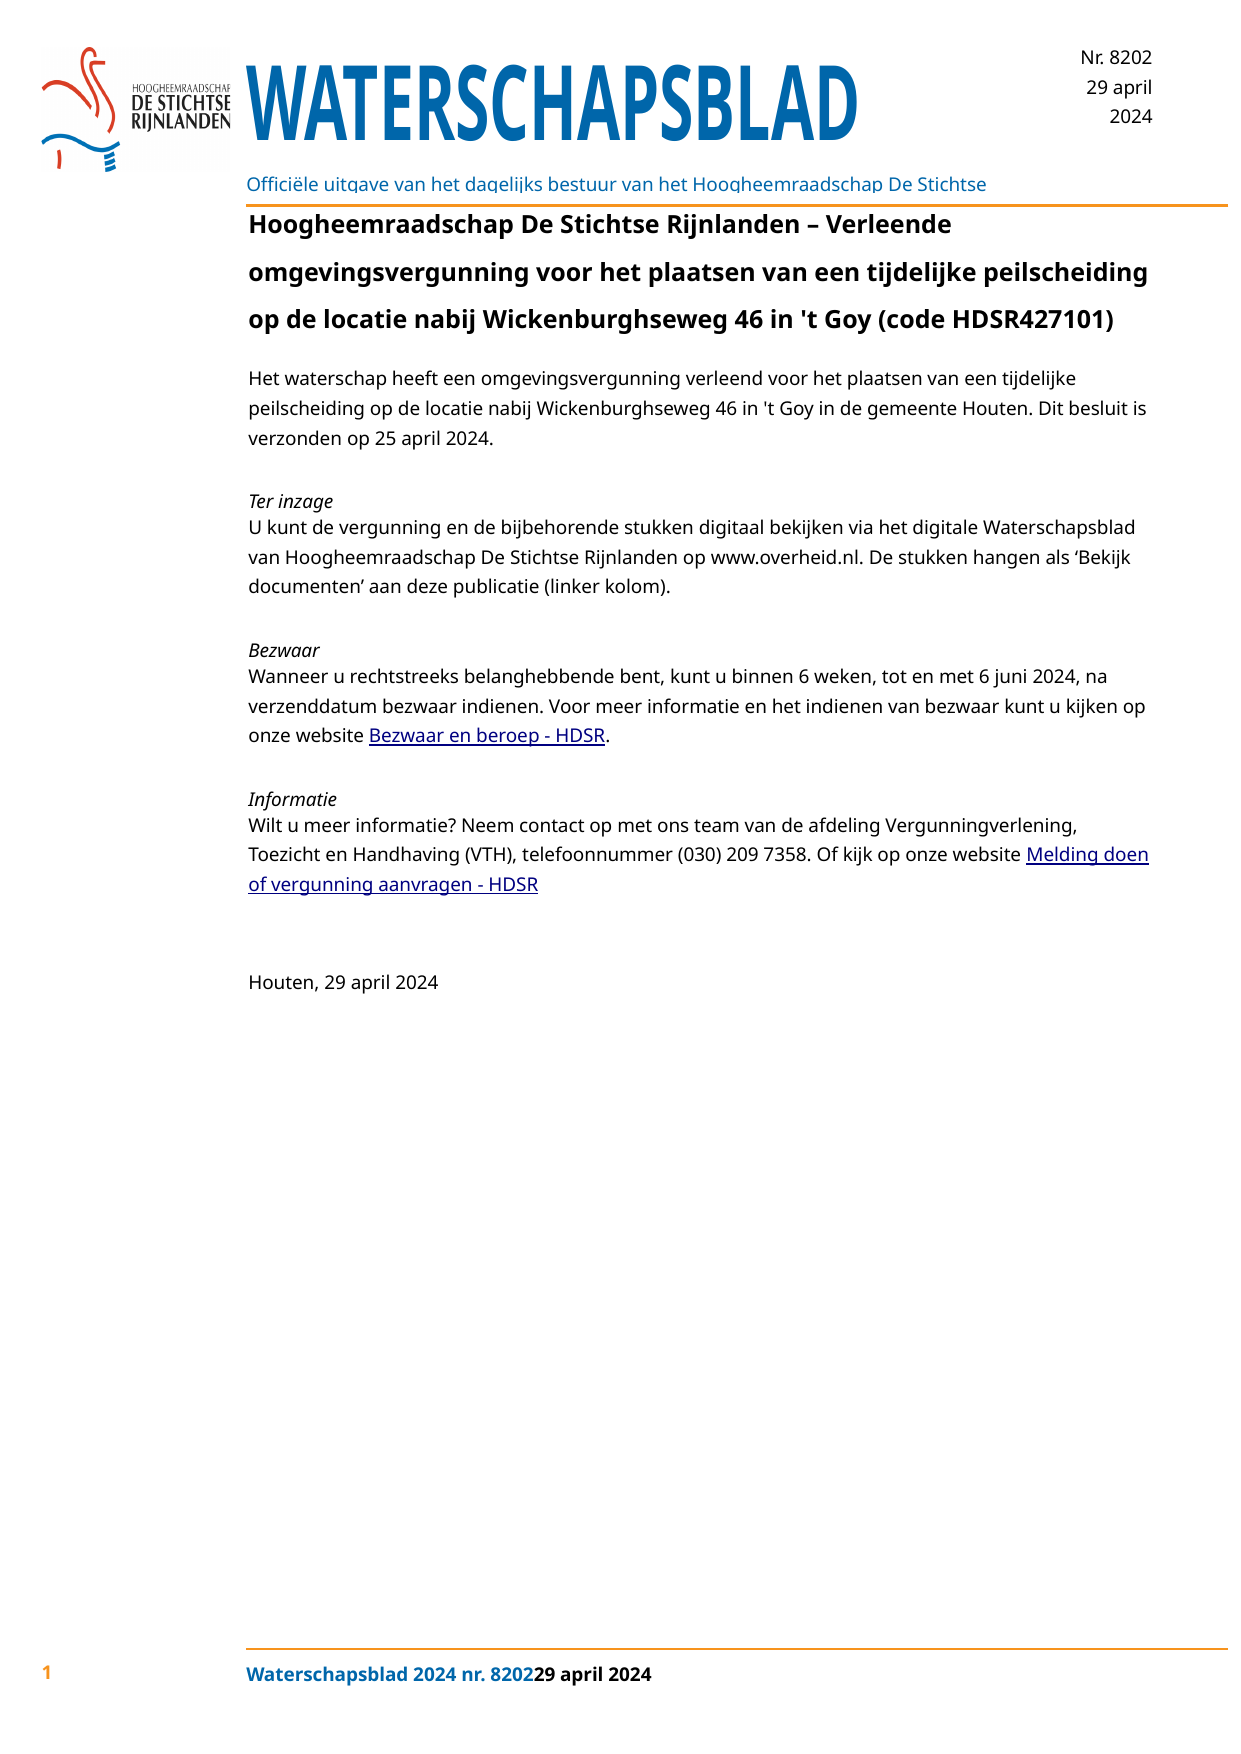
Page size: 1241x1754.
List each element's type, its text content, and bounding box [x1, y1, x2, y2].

picture [41, 47, 231, 172]
text Wilt u meer informatie? Neem contact op met ons team van de afdeling Vergunningverlening, Toezicht en Handhaving (VTH), telefoonnummer (030) 209 7358. Of kijk op onze website Melding doen of vergunning aanvragen - HDSR [248, 812, 1152, 897]
text Hoogheemraadschap De Stichtse Rijnlanden – Verleende omgevingsvergunning voor het plaatsen van een tijdelijke peilscheiding op de locatie nabij Wickenburghseweg 46 in 't Goy (code HDSR427101) [248, 207, 1152, 336]
text Het waterschap heeft een omgevingsvergunning verleend voor het plaatsen van een tijdelijke peilscheiding op de locatie nabij Wickenburghseweg 46 in 't Goy in de gemeente Houten. Dit besluit is verzonden op 25 april 2024. [248, 366, 1152, 450]
text Informatie [248, 786, 1152, 812]
text Houten, 29 april 2024 [248, 969, 1152, 995]
text Wanneer u rechtstreeks belanghebbende bent, kunt u binnen 6 weken, tot en met 6 juni 2024, na verzenddatum bezwaar indienen. Voor meer informatie en het indienen van bezwaar kunt u kijken op onze website Bezwaar en beroep - HDSR. [248, 663, 1152, 748]
text Bezwaar [248, 637, 1152, 663]
text Ter inzage [248, 489, 1152, 514]
text U kunt de vergunning en de bijbehorende stukken digitaal bekijken via het digitale Waterschapsblad van Hoogheemraadschap De Stichtse Rijnlanden op www.overheid.nl. De stukken hangen als ‘Bekijk documenten’ aan deze publicatie (linker kolom). [248, 514, 1152, 599]
